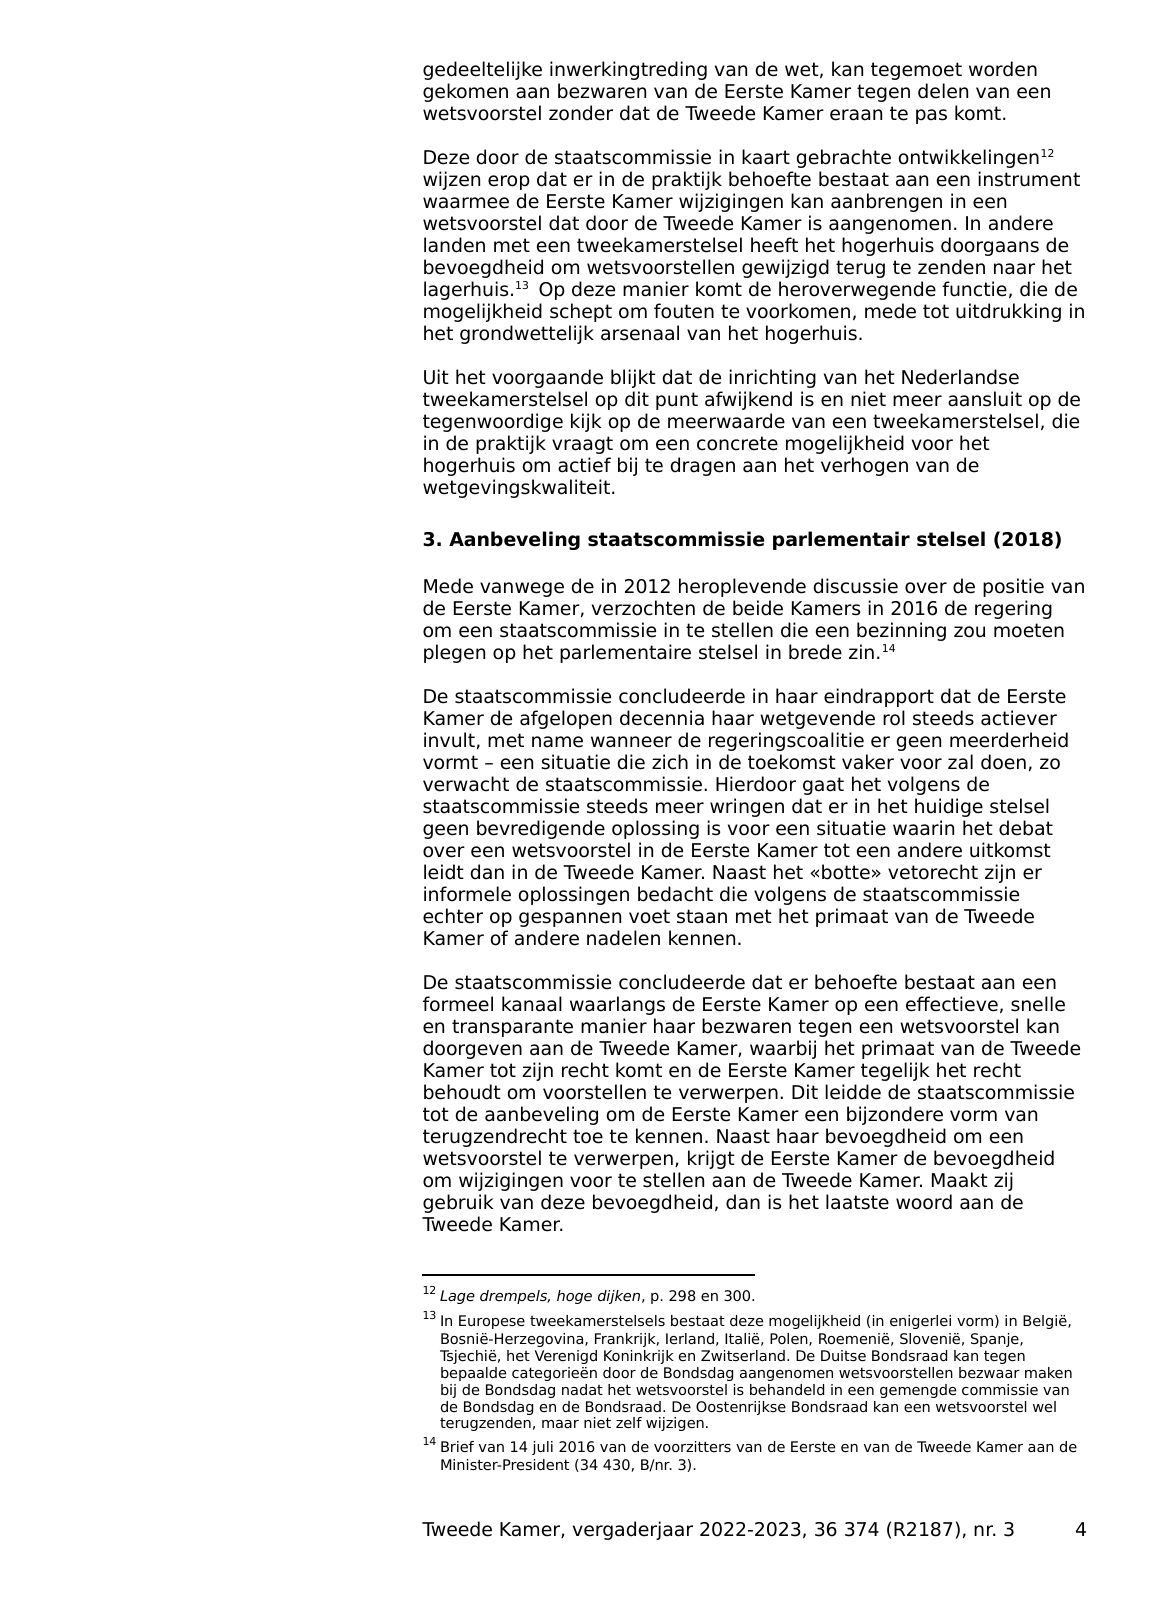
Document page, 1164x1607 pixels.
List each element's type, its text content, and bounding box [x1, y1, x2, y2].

text Uit het voorgaande blijkt dat de inrichting van het Nederlandse tweekamerstelsel op dit punt afwijkend is en niet meer aansluit op de tegenwoordige kijk op de meerwaarde van een tweekamerstelsel, die in de praktijk vraagt om een concrete mogelijkheid voor het hogerhuis om actief bij te dragen aan het verhogen van de wetgevingskwaliteit. [422, 367, 1087, 499]
text Mede vanwege de in 2012 heroplevende discussie over de positie van de Eerste Kamer, verzochten de beide Kamers in 2016 de regering om een staatscommissie in te stellen die een bezinning zou moeten plegen op het parlementaire stelsel in brede zin. [422, 576, 1087, 664]
text In Europese tweekamerstelsels bestaat deze mogelijkheid (in enigerlei vorm) in België, Bosnië-Herzegovina, Frankrijk, Ierland, Italië, Polen, Roemenië, Slovenië, Spanje, Tsjechië, het Verenigd Koninkrijk en Zwitserland. De Duitse Bondsraad kan tegen bepaalde categorieën door de Bondsdag aangenomen wetsvoorstellen bezwaar maken bij de Bondsdag nadat het wetsvoorstel is behandeld in een gemengde commissie van de Bondsdag en de Bondsraad. De Oostenrijkse Bondsraad kan een wetsvoorstel wel terugzenden, maar niet zelf wijzigen. [422, 1309, 1087, 1432]
text Brief van 14 juli 2016 van de voorzitters van de Eerste en van de Tweede Kamer aan de Minister-President (34 430, B/nr. 3). [422, 1435, 1087, 1474]
text Lage drempels, hoge dijken, p. 298 en 300. [422, 1284, 1087, 1306]
text De staatscommissie concludeerde dat er behoefte bestaat aan een formeel kanaal waarlangs de Eerste Kamer op een effectieve, snelle en transparante manier haar bezwaren tegen een wetsvoorstel kan doorgeven aan de Tweede Kamer, waarbij het primaat van de Tweede Kamer tot zijn recht komt en de Eerste Kamer tegelijk het recht behoudt om voorstellen te verwerpen. Dit leidde de staatscommissie tot de aanbeveling om de Eerste Kamer een bijzondere vorm van terugzendrecht toe te kennen. Naast haar bevoegdheid om een wetsvoorstel te verwerpen, krijgt de Eerste Kamer de bevoegdheid om wijzigingen voor te stellen aan de Tweede Kamer. Maakt zij gebruik van deze bevoegdheid, dan is het laatste woord aan de Tweede Kamer. [422, 972, 1087, 1236]
text De staatscommissie concludeerde in haar eindrapport dat de Eerste Kamer de afgelopen decennia haar wetgevende rol steeds actiever invult, met name wanneer de regeringscoalitie er geen meerderheid vormt – een situatie die zich in de toekomst vaker voor zal doen, zo verwacht de staatscommissie. Hierdoor gaat het volgens de staatscommissie steeds meer wringen dat er in het huidige stelsel geen bevredigende oplossing is voor een situatie waarin het debat over een wetsvoorstel in de Eerste Kamer tot een andere uitkomst leidt dan in de Tweede Kamer. Naast het «botte» vetorecht zijn er informele oplossingen bedacht die volgens de staatscommissie echter op gespannen voet staan met het primaat van de Tweede Kamer of andere nadelen kennen. [422, 686, 1087, 950]
subtitle 3. Aanbeveling staatscommissie parlementair stelsel (2018) [422, 529, 1087, 551]
text gedeeltelijke inwerkingtreding van de wet, kan tegemoet worden gekomen aan bezwaren van de Eerste Kamer tegen delen van een wetsvoorstel zonder dat de Tweede Kamer eraan te pas komt. [422, 59, 1087, 125]
text Deze door de staatscommissie in kaart gebrachte ontwikkelingen wijzen erop dat er in de praktijk behoefte bestaat aan een instrument waarmee de Eerste Kamer wijzigingen kan aanbrengen in een wetsvoorstel dat door de Tweede Kamer is aangenomen. In andere landen met een tweekamerstelsel heeft het hogerhuis doorgaans de bevoegdheid om wetsvoorstellen gewijzigd terug te zenden naar het lagerhuis. Op deze manier komt de heroverwegende functie, die de mogelijkheid schept om fouten te voorkomen, mede tot uitdrukking in het grondwettelijk arsenaal van het hogerhuis. [422, 147, 1087, 345]
